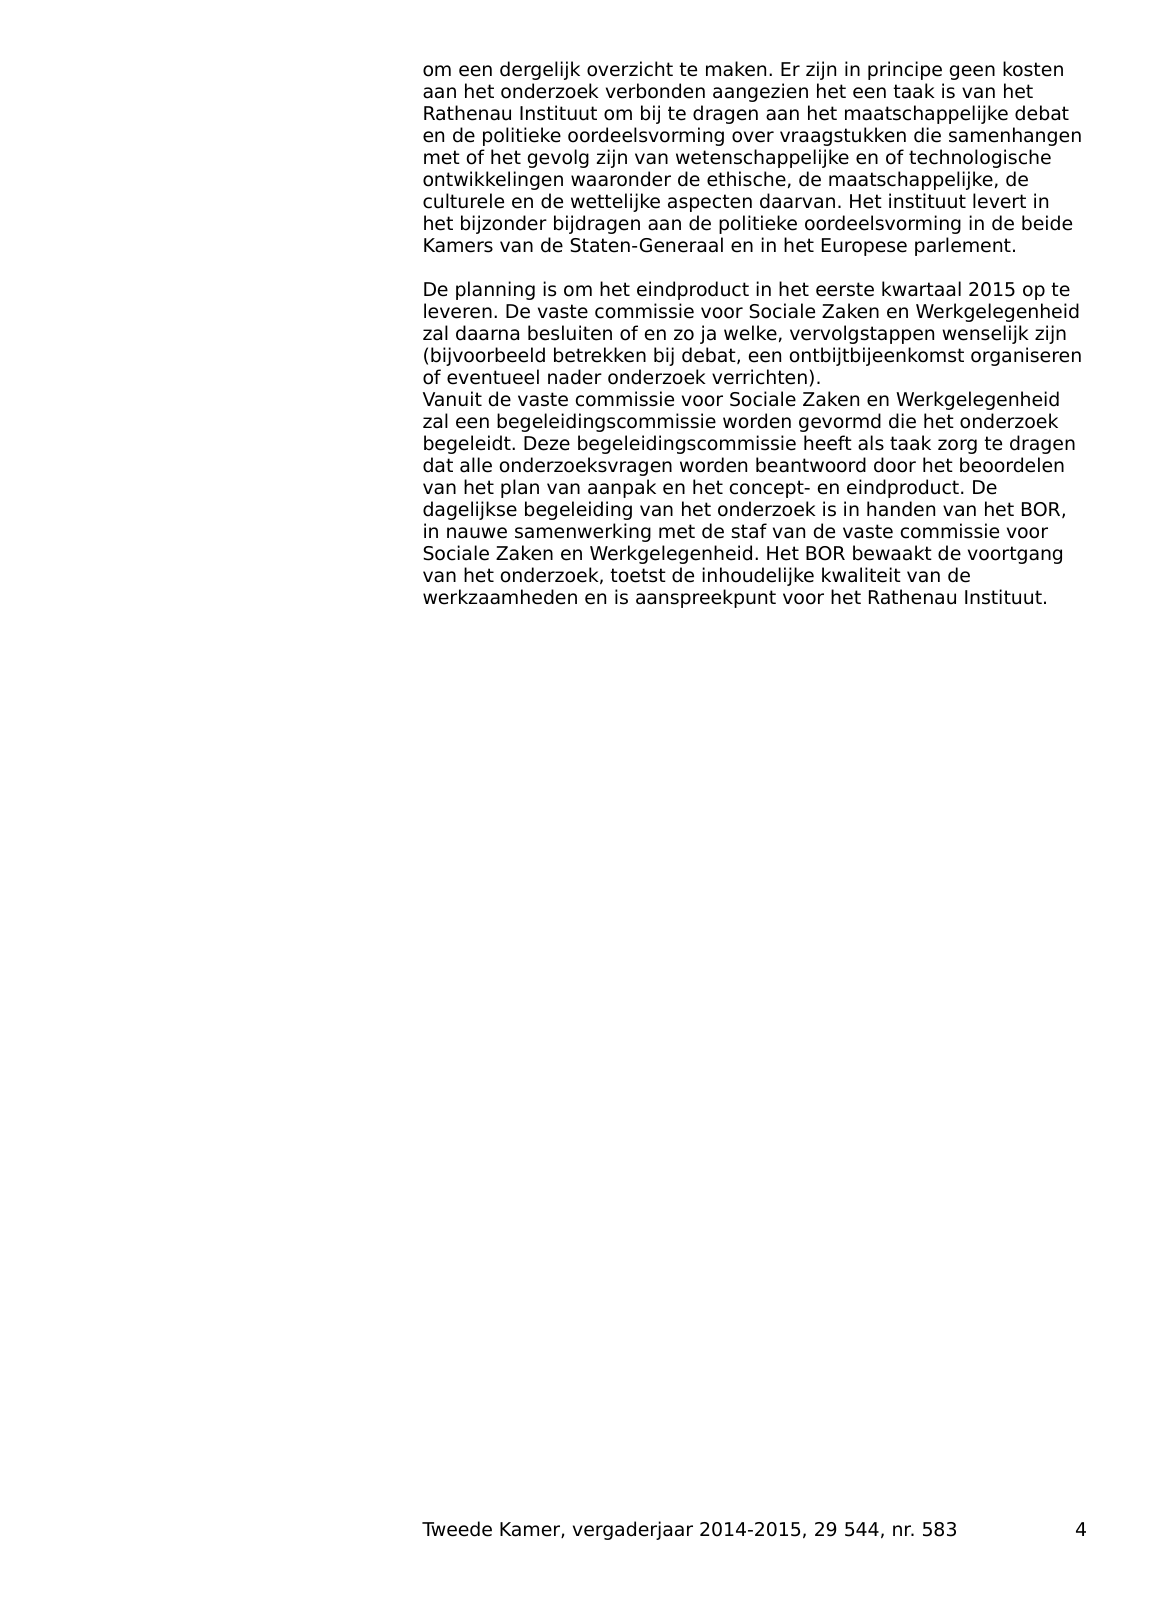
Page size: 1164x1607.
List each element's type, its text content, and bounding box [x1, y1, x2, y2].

text Vanuit de vaste commissie voor Sociale Zaken en Werkgelegenheid zal een begeleidingscommissie worden gevormd die het onderzoek begeleidt. Deze begeleidingscommissie heeft als taak zorg te dragen dat alle onderzoeksvragen worden beantwoord door het beoordelen van het plan van aanpak en het concept- en eindproduct. De dagelijkse begeleiding van het onderzoek is in handen van het BOR, in nauwe samenwerking met de staf van de vaste commissie voor Sociale Zaken en Werkgelegenheid. Het BOR bewaakt de voortgang van het onderzoek, toetst de inhoudelijke kwaliteit van de werkzaamheden en is aanspreekpunt voor het Rathenau Instituut. [422, 389, 1087, 609]
text om een dergelijk overzicht te maken. Er zijn in principe geen kosten aan het onderzoek verbonden aangezien het een taak is van het Rathenau Instituut om bij te dragen aan het maatschappelijke debat en de politieke oordeelsvorming over vraagstukken die samenhangen met of het gevolg zijn van wetenschappelijke en of technologische ontwikkelingen waaronder de ethische, de maatschappelijke, de culturele en de wettelijke aspecten daarvan. Het instituut levert in het bijzonder bijdragen aan de politieke oordeelsvorming in de beide Kamers van de Staten-Generaal en in het Europese parlement. [422, 59, 1087, 257]
text De planning is om het eindproduct in het eerste kwartaal 2015 op te leveren. De vaste commissie voor Sociale Zaken en Werkgelegenheid zal daarna besluiten of en zo ja welke, vervolgstappen wenselijk zijn (bijvoorbeeld betrekken bij debat, een ontbijtbijeenkomst organiseren of eventueel nader onderzoek verrichten). [422, 279, 1087, 389]
